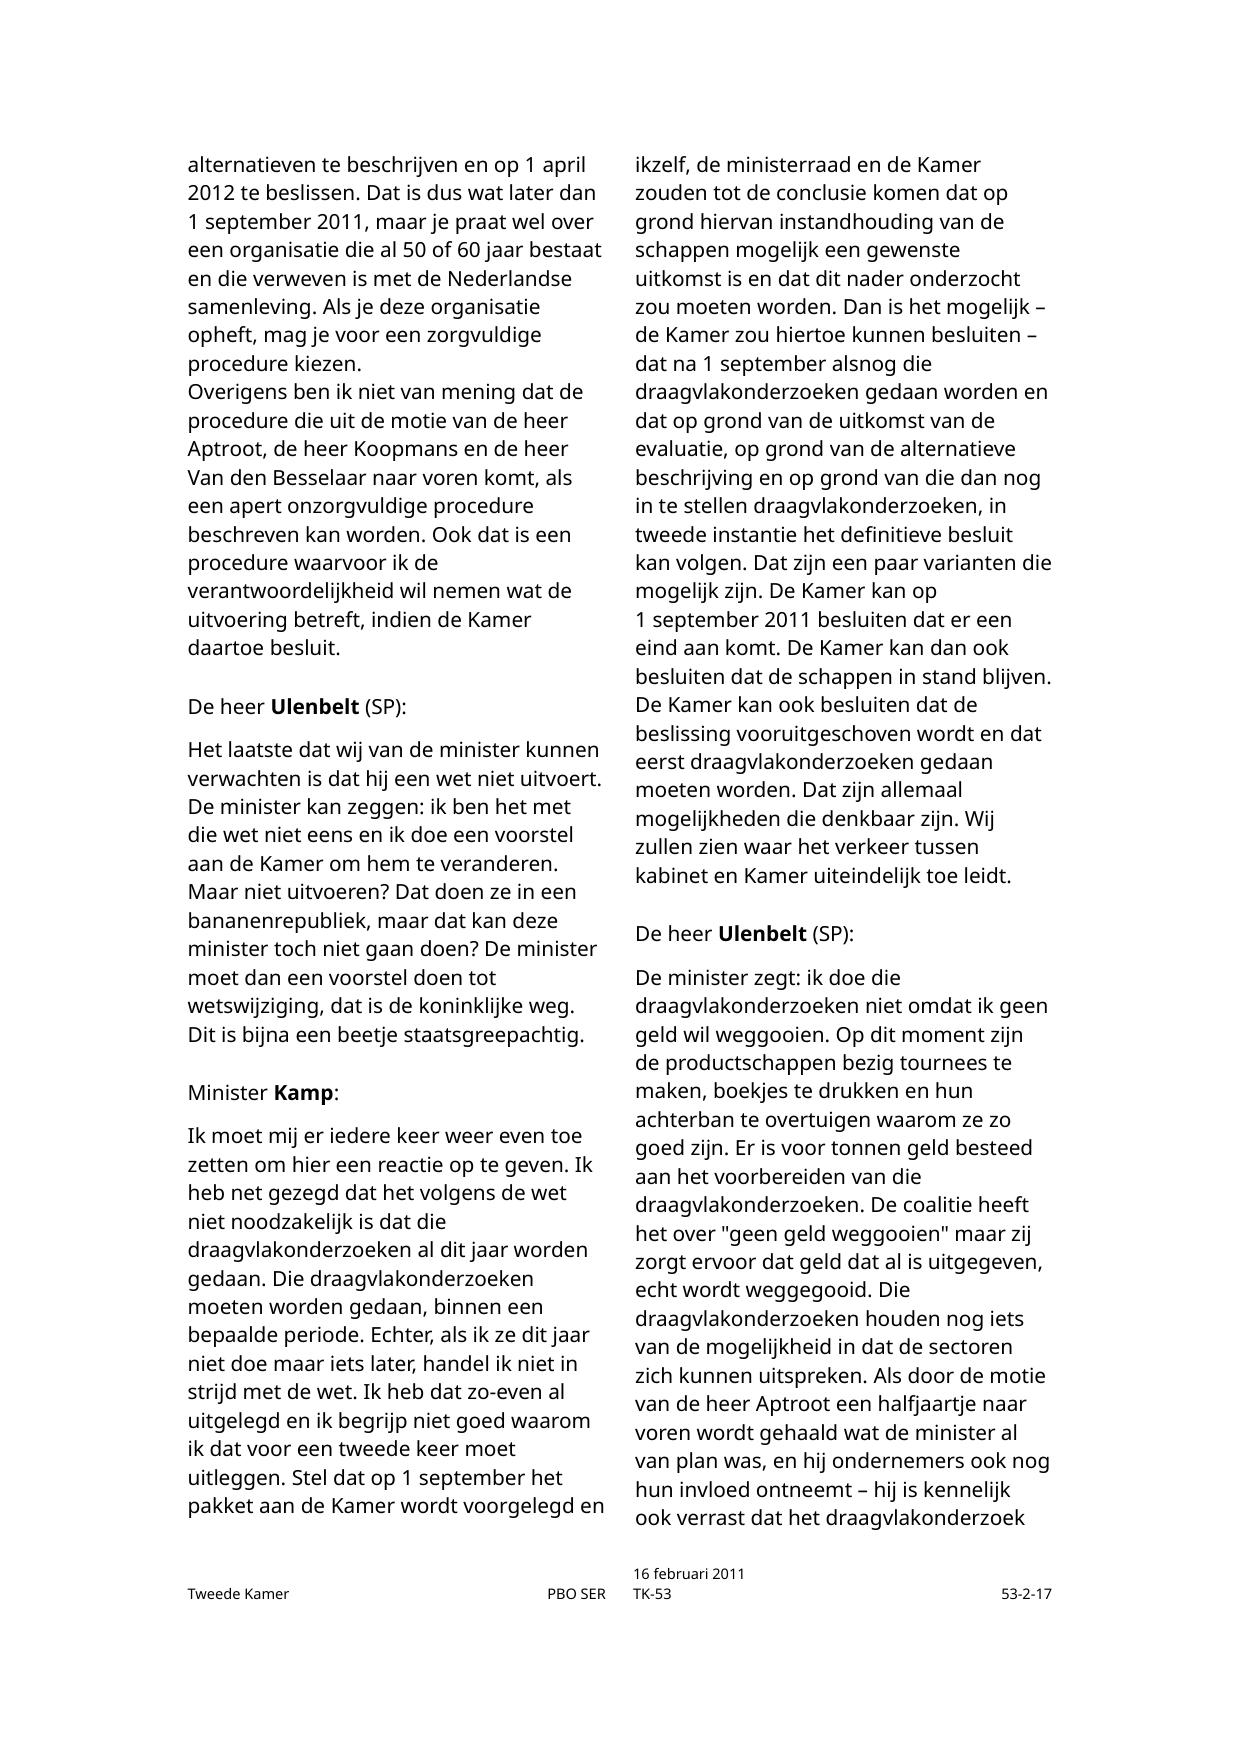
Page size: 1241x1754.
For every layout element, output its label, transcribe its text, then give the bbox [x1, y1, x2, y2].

text De heer Ulenbelt (SP): [187, 692, 605, 720]
text De minister zegt: ik doe die draagvlakonderzoeken niet omdat ik geen geld wil weggooien. Op dit moment zijn de productschappen bezig tournees te maken, boekjes te drukken en hun achterban te overtuigen waarom ze zo goed zijn. Er is voor tonnen geld besteed aan het voorbereiden van die draagvlakonderzoeken. De coalitie heeft het over "geen geld weggooien" maar zij zorgt ervoor dat geld dat al is uitgegeven, echt wordt weggegooid. Die draagvlakonderzoeken houden nog iets van de mogelijkheid in dat de sectoren zich kunnen uitspreken. Als door de motie van de heer Aptroot een halfjaartje naar voren wordt gehaald wat de minister al van plan was, en hij ondernemers ook nog hun invloed ontneemt – hij is kennelijk ook verrast dat het draagvlakonderzoek [635, 963, 1053, 1532]
text Ik moet mij er iedere keer weer even toe zetten om hier een reactie op te geven. Ik heb net gezegd dat het volgens de wet niet noodzakelijk is dat die draagvlakonderzoeken al dit jaar worden gedaan. Die draagvlakonderzoeken moeten worden gedaan, binnen een bepaalde periode. Echter, als ik ze dit jaar niet doe maar iets later, handel ik niet in strijd met de wet. Ik heb dat zo-even al uitgelegd en ik begrijp niet goed waarom ik dat voor een tweede keer moet uitleggen. Stel dat op 1 september het pakket aan de Kamer wordt voorgelegd en [187, 1122, 605, 1520]
text De heer Ulenbelt (SP): [635, 919, 1053, 948]
text Overigens ben ik niet van mening dat de procedure die uit de motie van de heer Aptroot, de heer Koopmans en de heer Van den Besselaar naar voren komt, als een apert onzorgvuldige procedure beschreven kan worden. Ook dat is een procedure waarvoor ik de verantwoordelijkheid wil nemen wat de uitvoering betreft, indien de Kamer daartoe besluit. [187, 377, 605, 662]
text Het laatste dat wij van de minister kunnen verwachten is dat hij een wet niet uitvoert. De minister kan zeggen: ik ben het met die wet niet eens en ik doe een voorstel aan de Kamer om hem te veranderen. Maar niet uitvoeren? Dat doen ze in een bananenrepubliek, maar dat kan deze minister toch niet gaan doen? De minister moet dan een voorstel doen tot wetswijziging, dat is de koninklijke weg. Dit is bijna een beetje staatsgreepachtig. [187, 735, 605, 1048]
text Minister Kamp: [187, 1078, 605, 1107]
text ikzelf, de ministerraad en de Kamer zouden tot de conclusie komen dat op grond hiervan instandhouding van de schappen mogelijk een gewenste uitkomst is en dat dit nader onderzocht zou moeten worden. Dan is het mogelijk – de Kamer zou hiertoe kunnen besluiten – dat na 1 september alsnog die draagvlakonderzoeken gedaan worden en dat op grond van de uitkomst van de evaluatie, op grond van de alternatieve beschrijving en op grond van die dan nog in te stellen draagvlakonderzoeken, in tweede instantie het definitieve besluit kan volgen. Dat zijn een paar varianten die mogelijk zijn. De Kamer kan op 1 september 2011 besluiten dat er een eind aan komt. De Kamer kan dan ook besluiten dat de schappen in stand blijven. De Kamer kan ook besluiten dat de beslissing vooruitgeschoven wordt en dat eerst draagvlakonderzoeken gedaan moeten worden. Dat zijn allemaal mogelijkheden die denkbaar zijn. Wij zullen zien waar het verkeer tussen kabinet en Kamer uiteindelijk toe leidt. [635, 150, 1053, 889]
text alternatieven te beschrijven en op 1 april 2012 te beslissen. Dat is dus wat later dan 1 september 2011, maar je praat wel over een organisatie die al 50 of 60 jaar bestaat en die verweven is met de Nederlandse samenleving. Als je deze organisatie opheft, mag je voor een zorgvuldige procedure kiezen. [187, 150, 605, 377]
